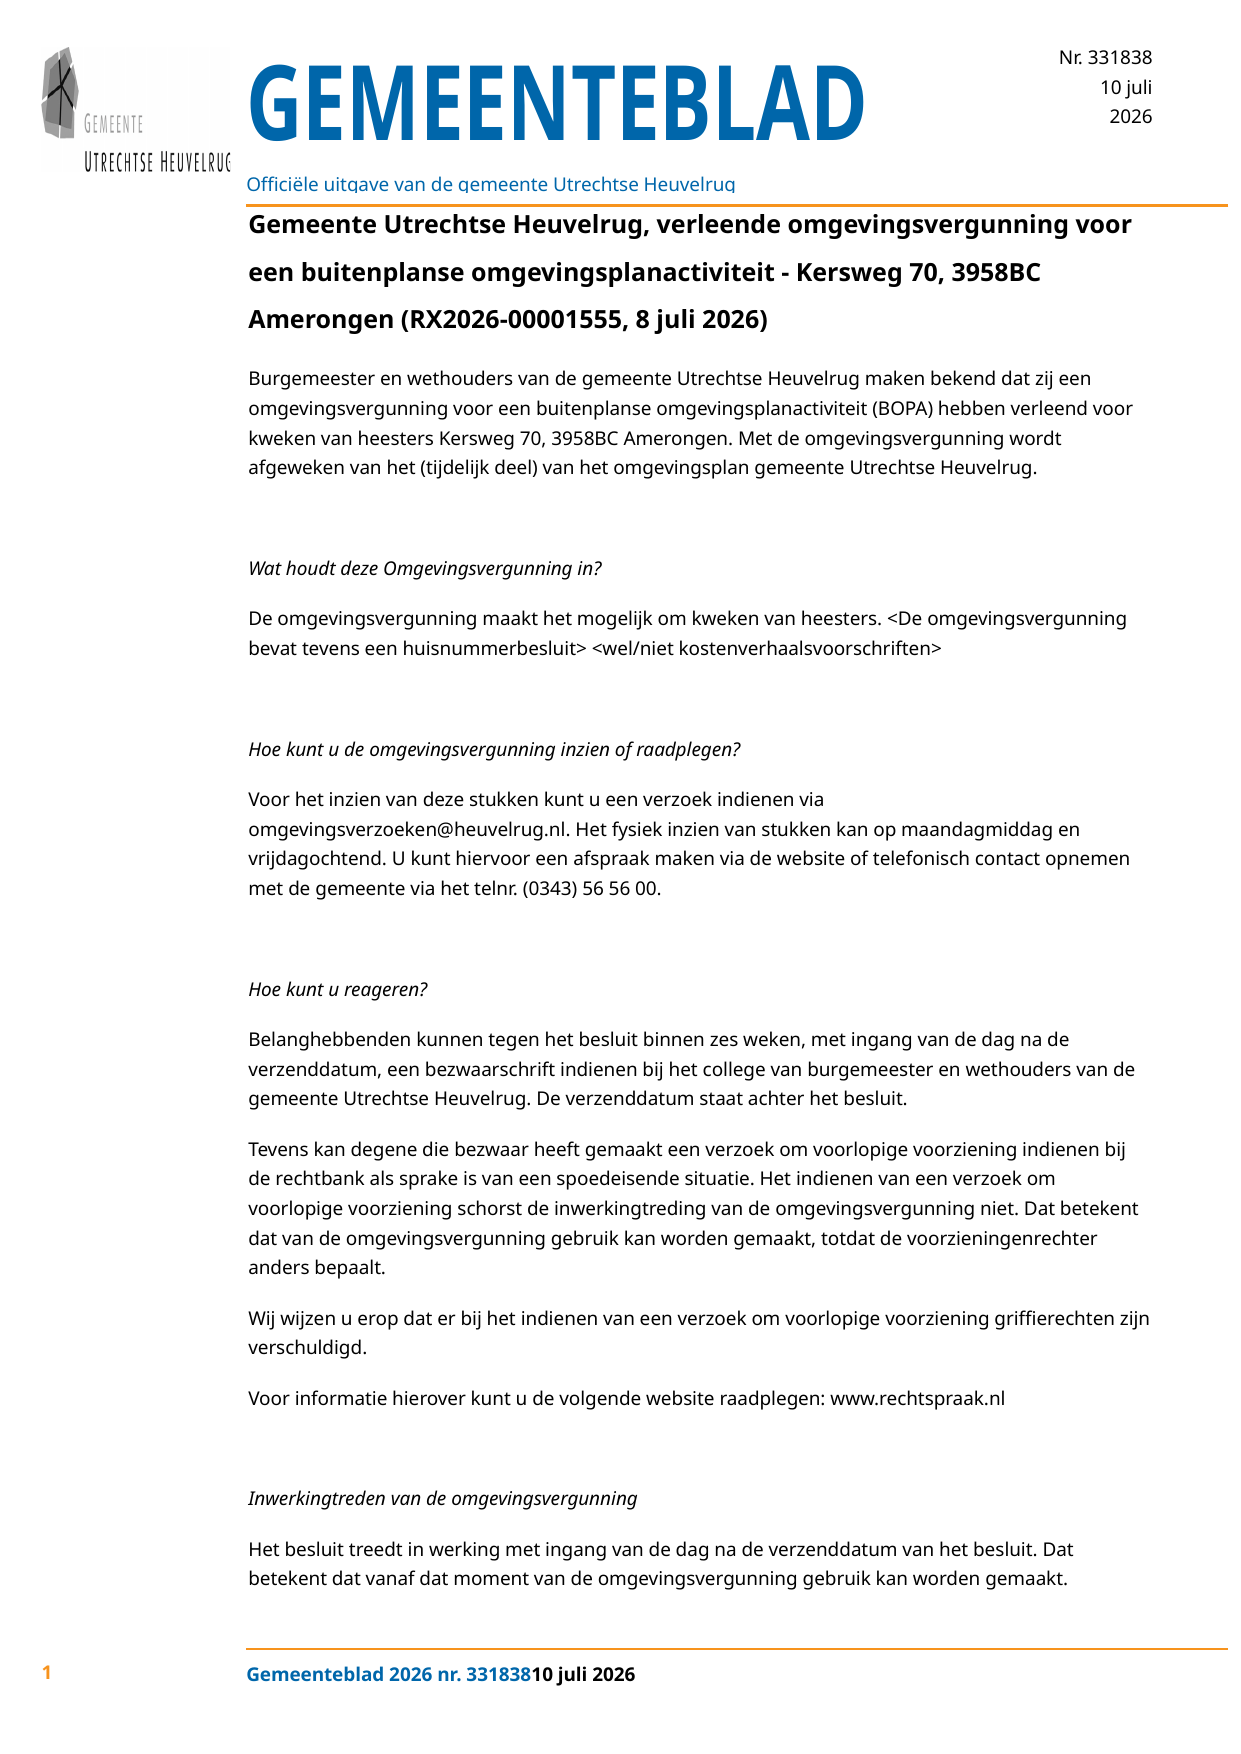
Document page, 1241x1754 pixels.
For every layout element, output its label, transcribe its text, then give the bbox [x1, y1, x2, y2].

text Voor het inzien van deze stukken kunt u een verzoek indienen via omgevingsverzoeken@heuvelrug.nl. Het fysiek inzien van stukken kan op maandagmiddag en vrijdagochtend. U kunt hiervoor een afspraak maken via de website of telefonisch contact opnemen met de gemeente via het telnr. (0343) 56 56 00. [248, 786, 1152, 901]
text De omgevingsvergunning maakt het mogelijk om kweken van heesters. <De omgevingsvergunning bevat tevens een huisnummerbesluit> <wel/niet kostenverhaalsvoorschriften> [248, 606, 1152, 661]
text Wij wijzen u erop dat er bij het indienen van een verzoek om voorlopige voorziening griffierechten zijn verschuldigd. [248, 1305, 1152, 1360]
text Voor informatie hierover kunt u de volgende website raadplegen: www.rechtspraak.nl [248, 1385, 1152, 1410]
text Wat houdt deze Omgevingsvergunning in? [248, 555, 1152, 581]
text Burgemeester en wethouders van de gemeente Utrechtse Heuvelrug maken bekend dat zij een omgevingsvergunning voor een buitenplanse omgevingsplanactiviteit (BOPA) hebben verleend voor kweken van heesters Kersweg 70, 3958BC Amerongen. Met de omgevingsvergunning wordt afgeweken van het (tijdelijk deel) van het omgevingsplan gemeente Utrechtse Heuvelrug. [248, 366, 1152, 480]
text Hoe kunt u de omgevingsvergunning inzien of raadplegen? [248, 736, 1152, 762]
text Belanghebbenden kunnen tegen het besluit binnen zes weken, met ingang van de dag na de verzenddatum, een bezwaarschrift indienen bij het college van burgemeester en wethouders van de gemeente Utrechtse Heuvelrug. De verzenddatum staat achter het besluit. [248, 1026, 1152, 1111]
text Het besluit treedt in werking met ingang van de dag na de verzenddatum van het besluit. Dat betekent dat vanaf dat moment van de omgevingsvergunning gebruik kan worden gemaakt. [248, 1536, 1152, 1591]
text Tevens kan degene die bezwaar heeft gemaakt een verzoek om voorlopige voorziening indienen bij de rechtbank als sprake is van een spoedeisende situatie. Het indienen van een verzoek om voorlopige voorziening schorst de inwerkingtreding van de omgevingsvergunning niet. Dat betekent dat van de omgevingsvergunning gebruik kan worden gemaakt, totdat de voorzieningenrechter anders bepaalt. [248, 1136, 1152, 1280]
text Inwerkingtreden van de omgevingsvergunning [248, 1486, 1152, 1511]
text Gemeente Utrechtse Heuvelrug, verleende omgevingsvergunning voor een buitenplanse omgevingsplanactiviteit - Kersweg 70, 3958BC Amerongen (RX2026-00001555, 8 juli 2026) [248, 207, 1152, 336]
text Hoe kunt u reageren? [248, 976, 1152, 1002]
picture [41, 47, 231, 172]
